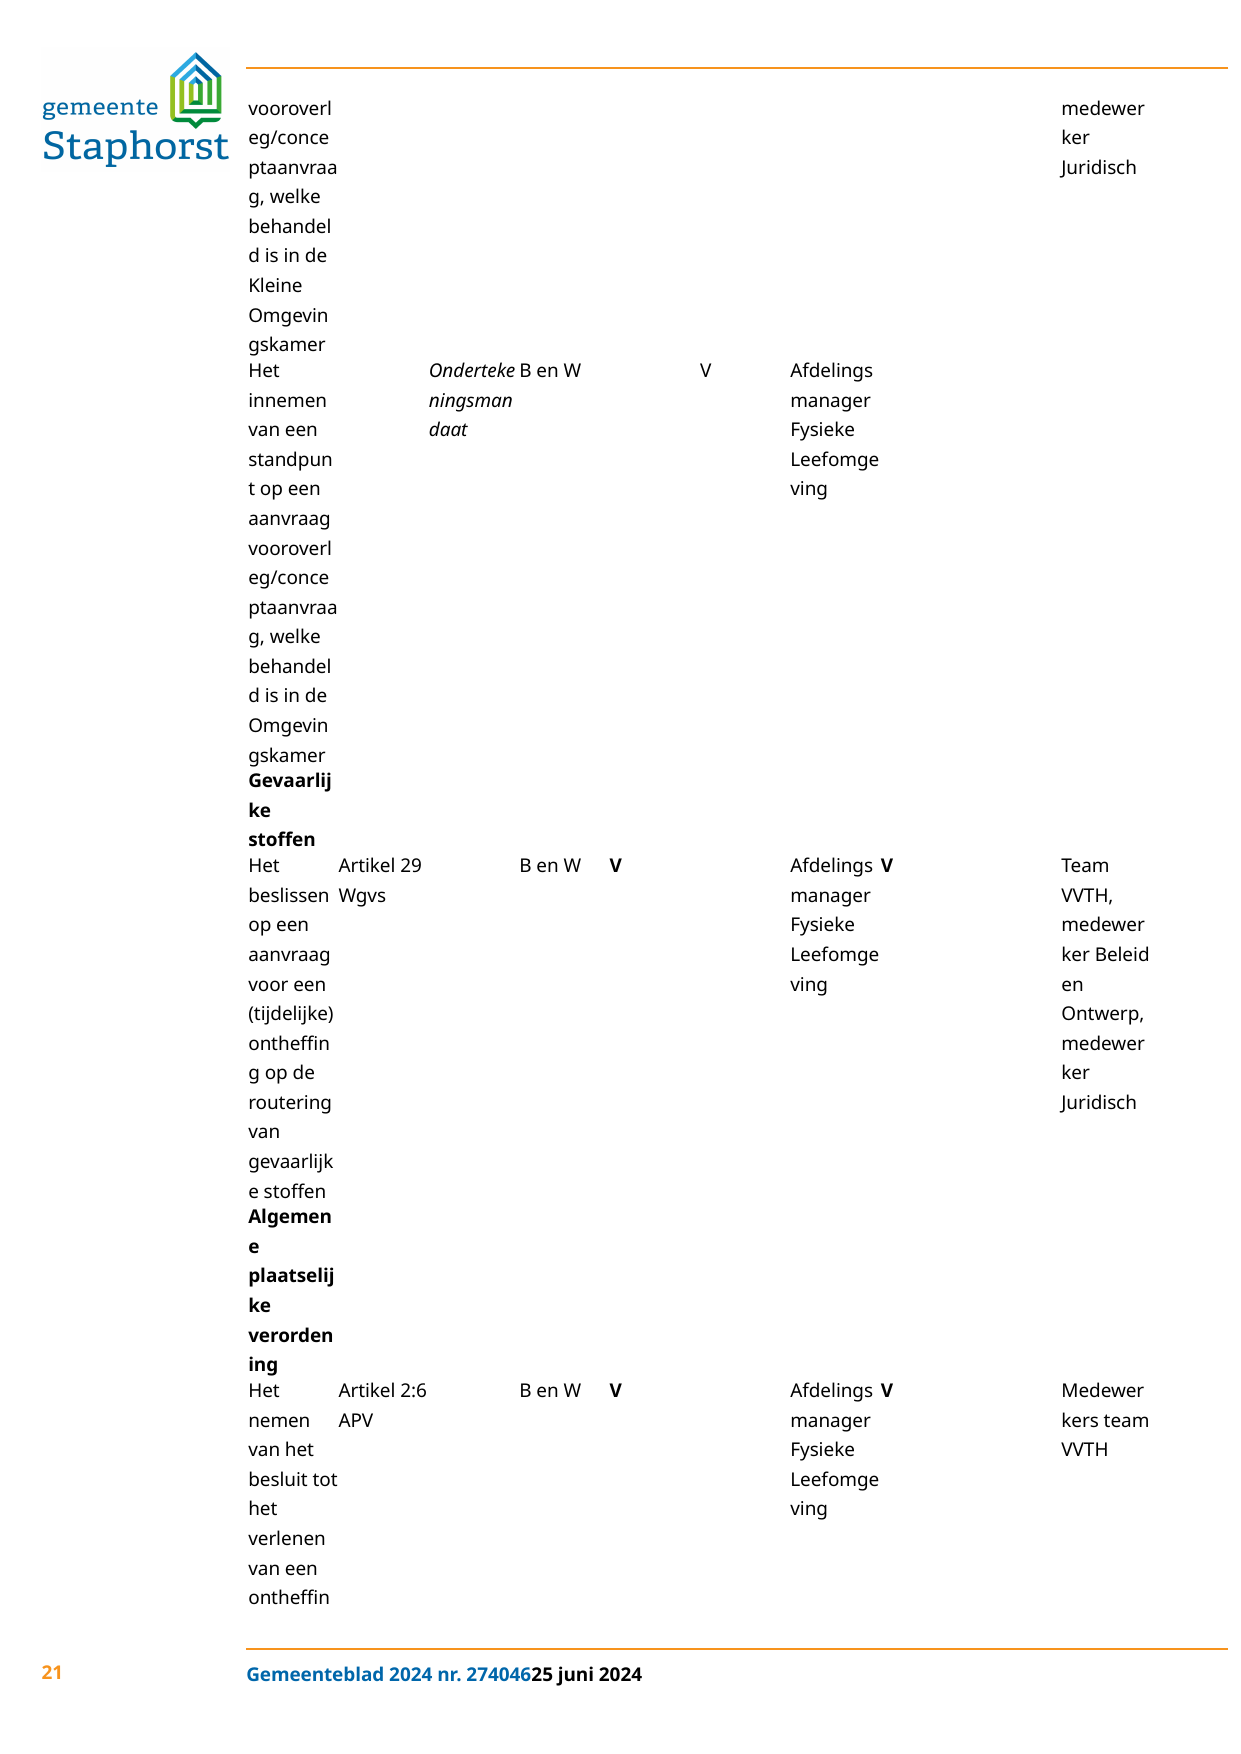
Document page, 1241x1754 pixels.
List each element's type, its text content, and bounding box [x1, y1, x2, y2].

table_cell vooroverleg/conceptaanvraag, welke behandeld is in de Kleine Omgevingskamer [248, 95, 338, 357]
table_cell [1061, 1204, 1152, 1377]
table_cell [881, 357, 971, 767]
table_cell Artikel 29 Wgvs [338, 853, 429, 1203]
table_cell B en W [519, 357, 609, 767]
table_cell [338, 357, 429, 767]
table_cell [609, 1204, 700, 1377]
table_cell [429, 768, 519, 852]
table_cell [700, 1204, 790, 1377]
table_cell Medewerkers team VVTH [1061, 1377, 1152, 1610]
table_cell [790, 768, 881, 852]
table_cell B en W [519, 1377, 609, 1610]
table_cell Artikel 2:6 APV [338, 1377, 429, 1610]
table_cell [971, 768, 1061, 852]
table_cell [881, 1204, 971, 1377]
table_cell Ondertekeningsmandaat [429, 357, 519, 767]
table_cell [700, 768, 790, 852]
table_cell [519, 768, 609, 852]
table_cell [700, 95, 790, 357]
table_cell Afdelingsmanager Fysieke Leefomgeving [790, 357, 881, 767]
table_cell [429, 1204, 519, 1377]
table_cell V [609, 1377, 700, 1610]
table_cell V [609, 853, 700, 1203]
table_cell [1061, 768, 1152, 852]
table_cell [790, 1204, 881, 1377]
table_cell [971, 1204, 1061, 1377]
table_cell [429, 95, 519, 357]
table_cell [700, 853, 790, 1203]
table_cell V [881, 1377, 971, 1610]
table_cell [881, 95, 971, 357]
table_cell medewerker Juridisch [1061, 95, 1152, 357]
table_cell [971, 95, 1061, 357]
table_cell [700, 1377, 790, 1610]
table_cell [609, 768, 700, 852]
table_cell V [881, 853, 971, 1203]
table_cell [1061, 357, 1152, 767]
table_cell [971, 1377, 1061, 1610]
table_cell Algemene plaatselijke verordening [248, 1204, 338, 1377]
table_cell Afdelingsmanager Fysieke Leefomgeving [790, 853, 881, 1203]
table_cell Team VVTH, medewerker Beleid en Ontwerp, medewerker Juridisch [1061, 853, 1152, 1203]
table_cell [429, 853, 519, 1203]
picture [41, 47, 231, 172]
table_cell Afdelingsmanager Fysieke Leefomgeving [790, 1377, 881, 1610]
table_cell [338, 1204, 429, 1377]
table_cell B en W [519, 853, 609, 1203]
table_cell [519, 1204, 609, 1377]
table_cell [338, 95, 429, 357]
table_cell [881, 768, 971, 852]
table_cell Het beslissen op een aanvraag voor een (tijdelijke) ontheffing op de routering van gevaarlijke stoffen [248, 853, 338, 1203]
table_cell [338, 768, 429, 852]
table_cell Het nemen van het besluit tot het verlenen van een ontheffin [248, 1377, 338, 1610]
table_cell V [700, 357, 790, 767]
table_cell Het innemen van een standpunt op een aanvraag vooroverleg/conceptaanvraag, welke behandeld is in de Omgevingskamer [248, 357, 338, 767]
table_cell [971, 853, 1061, 1203]
table_cell [519, 95, 609, 357]
table_cell Gevaarlijke stoffen [248, 768, 338, 852]
table_cell [609, 357, 700, 767]
table_cell [971, 357, 1061, 767]
table_cell [429, 1377, 519, 1610]
table_cell [790, 95, 881, 357]
table_cell [609, 95, 700, 357]
